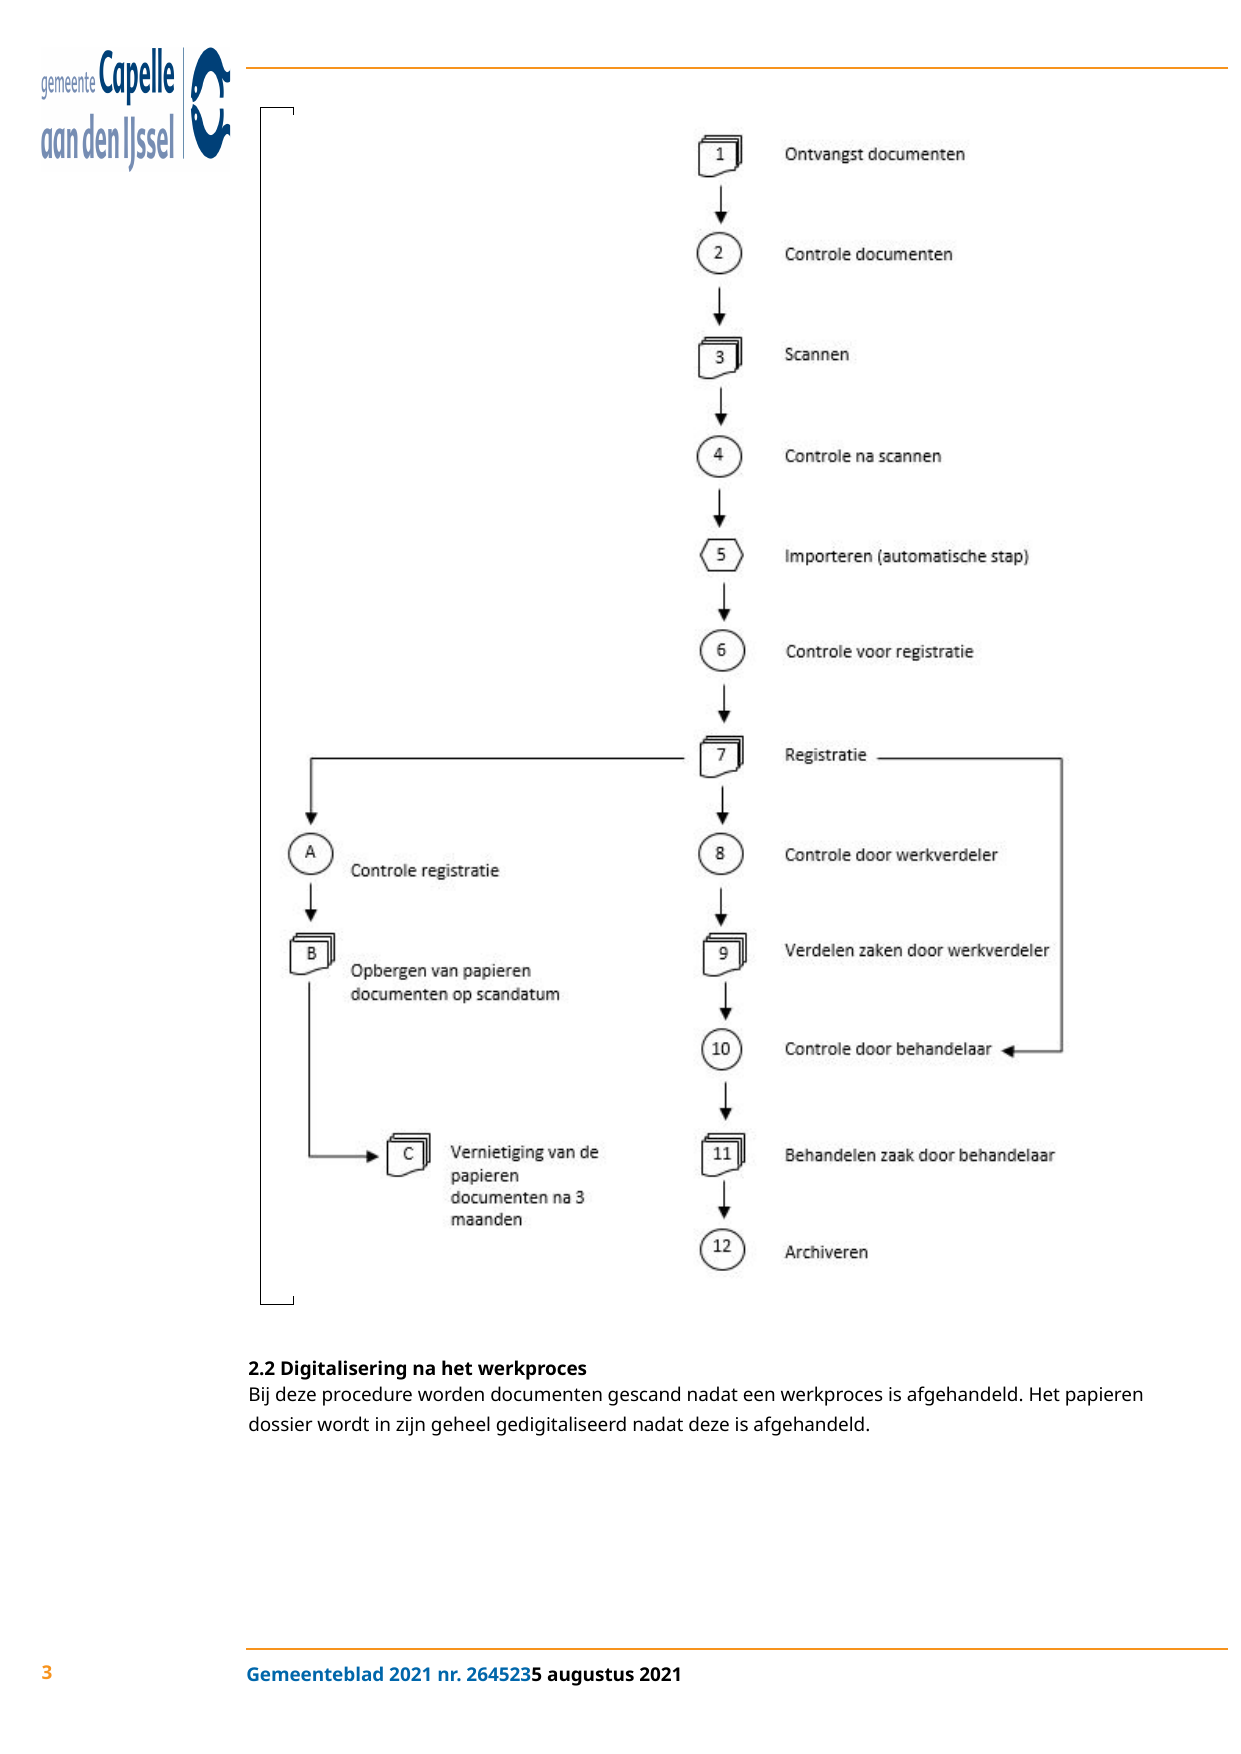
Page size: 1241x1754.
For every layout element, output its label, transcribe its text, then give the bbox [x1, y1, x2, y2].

picture [41, 47, 231, 172]
text 2.2 Digitalisering na het werkproces [248, 1355, 1152, 1381]
text Bij deze procedure worden documenten gescand nadat een werkproces is afgehandeld. Het papieren dossier wordt in zijn geheel gedigitaliseerd nadat deze is afgehandeld. [248, 1381, 1152, 1436]
picture [268, 115, 1079, 1296]
